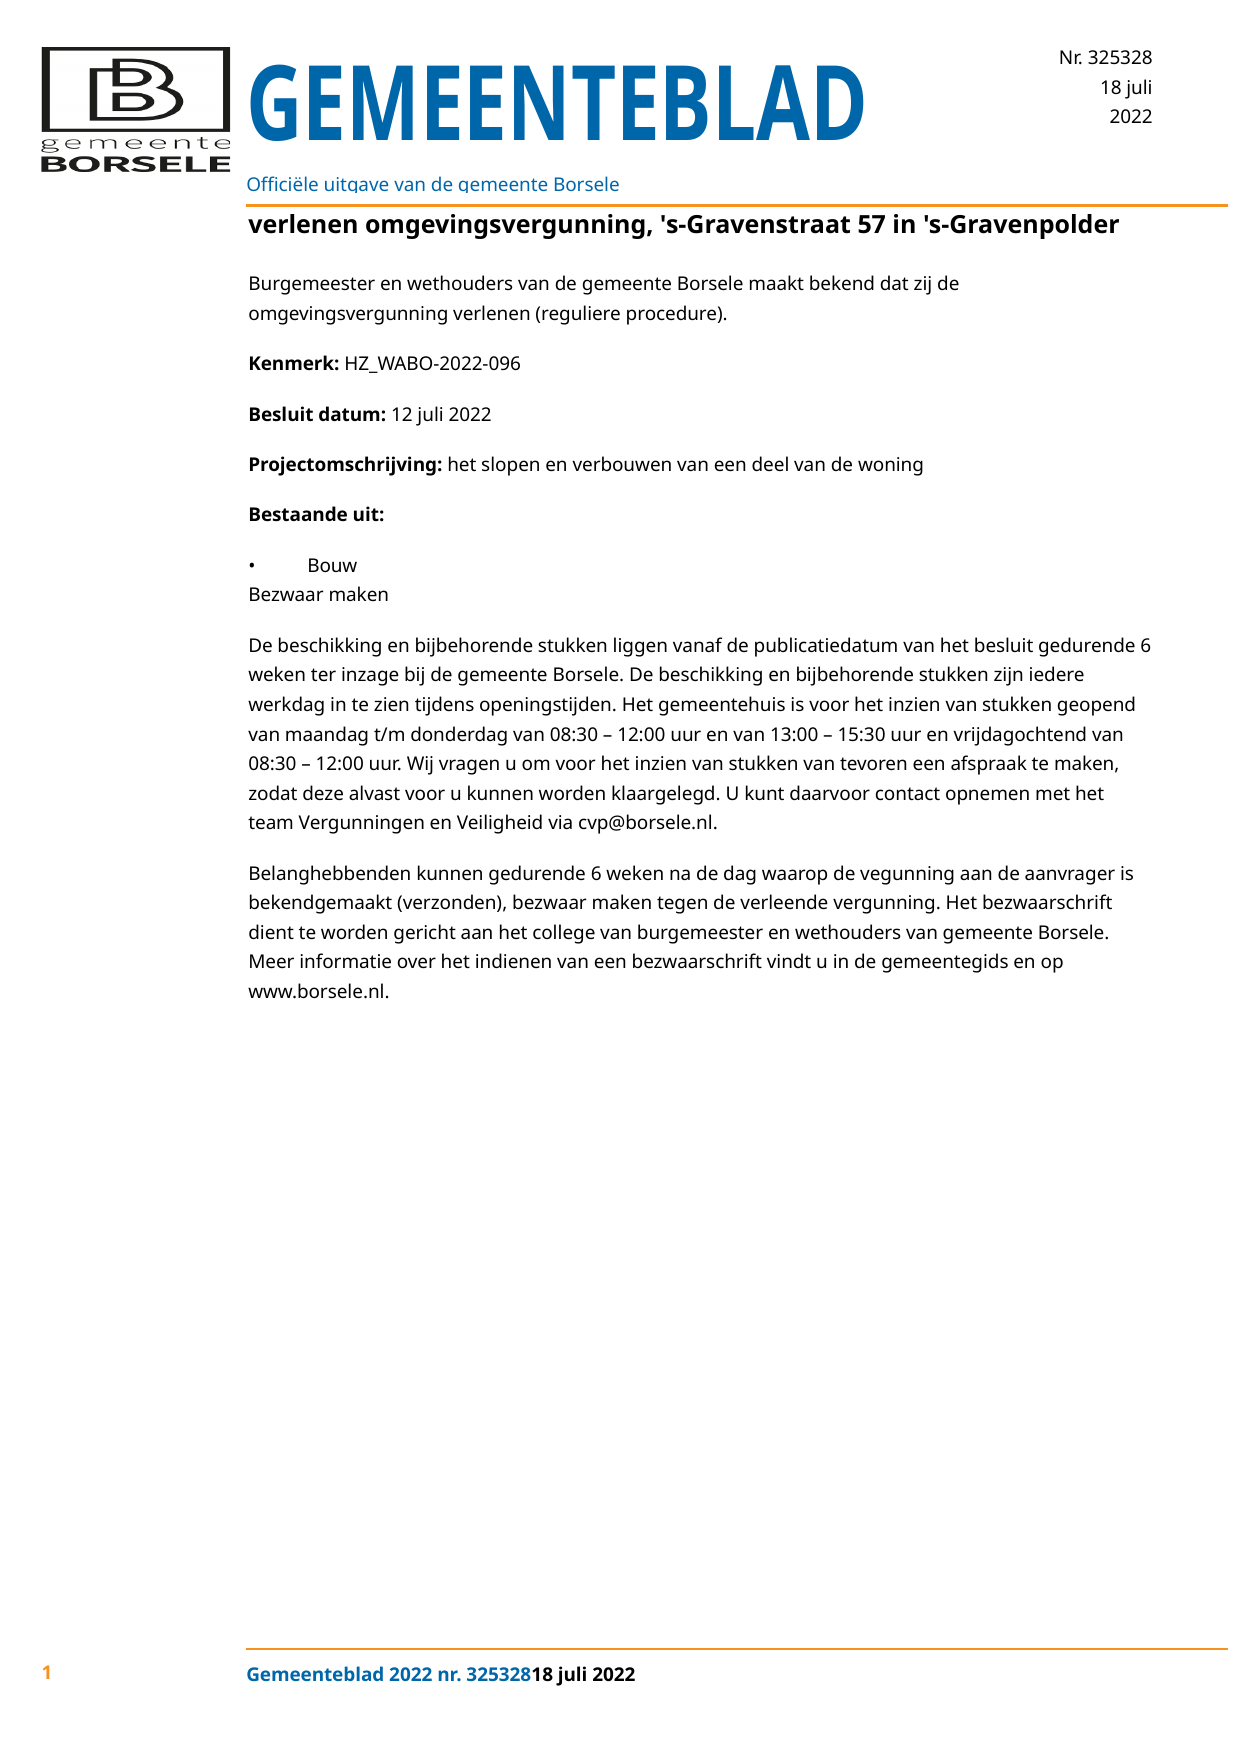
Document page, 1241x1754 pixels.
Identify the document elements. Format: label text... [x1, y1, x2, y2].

text Kenmerk: HZ_WABO-2022-096 [248, 350, 1152, 376]
picture [41, 47, 231, 172]
text Burgemeester en wethouders van de gemeente Borsele maakt bekend dat zij de omgevingsvergunning verlenen (reguliere procedure). [248, 270, 1152, 326]
text De beschikking en bijbehorende stukken liggen vanaf de publicatiedatum van het besluit gedurende 6 weken ter inzage bij de gemeente Borsele. De beschikking en bijbehorende stukken zijn iedere werkdag in te zien tijdens openingstijden. Het gemeentehuis is voor het inzien van stukken geopend van maandag t/m donderdag van 08:30 – 12:00 uur en van 13:00 – 15:30 uur en vrijdagochtend van 08:30 – 12:00 uur. Wij vragen u om voor het inzien van stukken van tevoren een afspraak te maken, zodat deze alvast voor u kunnen worden klaargelegd. U kunt daarvoor contact opnemen met het team Vergunningen en Veiligheid via cvp@borsele.nl. [248, 632, 1152, 835]
text Belanghebbenden kunnen gedurende 6 weken na de dag waarop de vegunning aan de aanvrager is bekendgemaakt (verzonden), bezwaar maken tegen de verleende vergunning. Het bezwaarschrift dient te worden gericht aan het college van burgemeester en wethouders van gemeente Borsele. Meer informatie over het indienen van een bezwaarschrift vindt u in de gemeentegids en op www.borsele.nl. [248, 860, 1152, 1004]
text Bezwaar maken [248, 582, 1152, 607]
text verlenen omgevingsvergunning, 's-Gravenstraat 57 in 's-Gravenpolder [248, 207, 1152, 241]
text Bestaande uit: [248, 502, 1152, 527]
text Projectomschrijving: het slopen en verbouwen van een deel van de woning [248, 451, 1152, 477]
text Besluit datum: 12 juli 2022 [248, 401, 1152, 426]
list Bouw [248, 552, 1152, 578]
